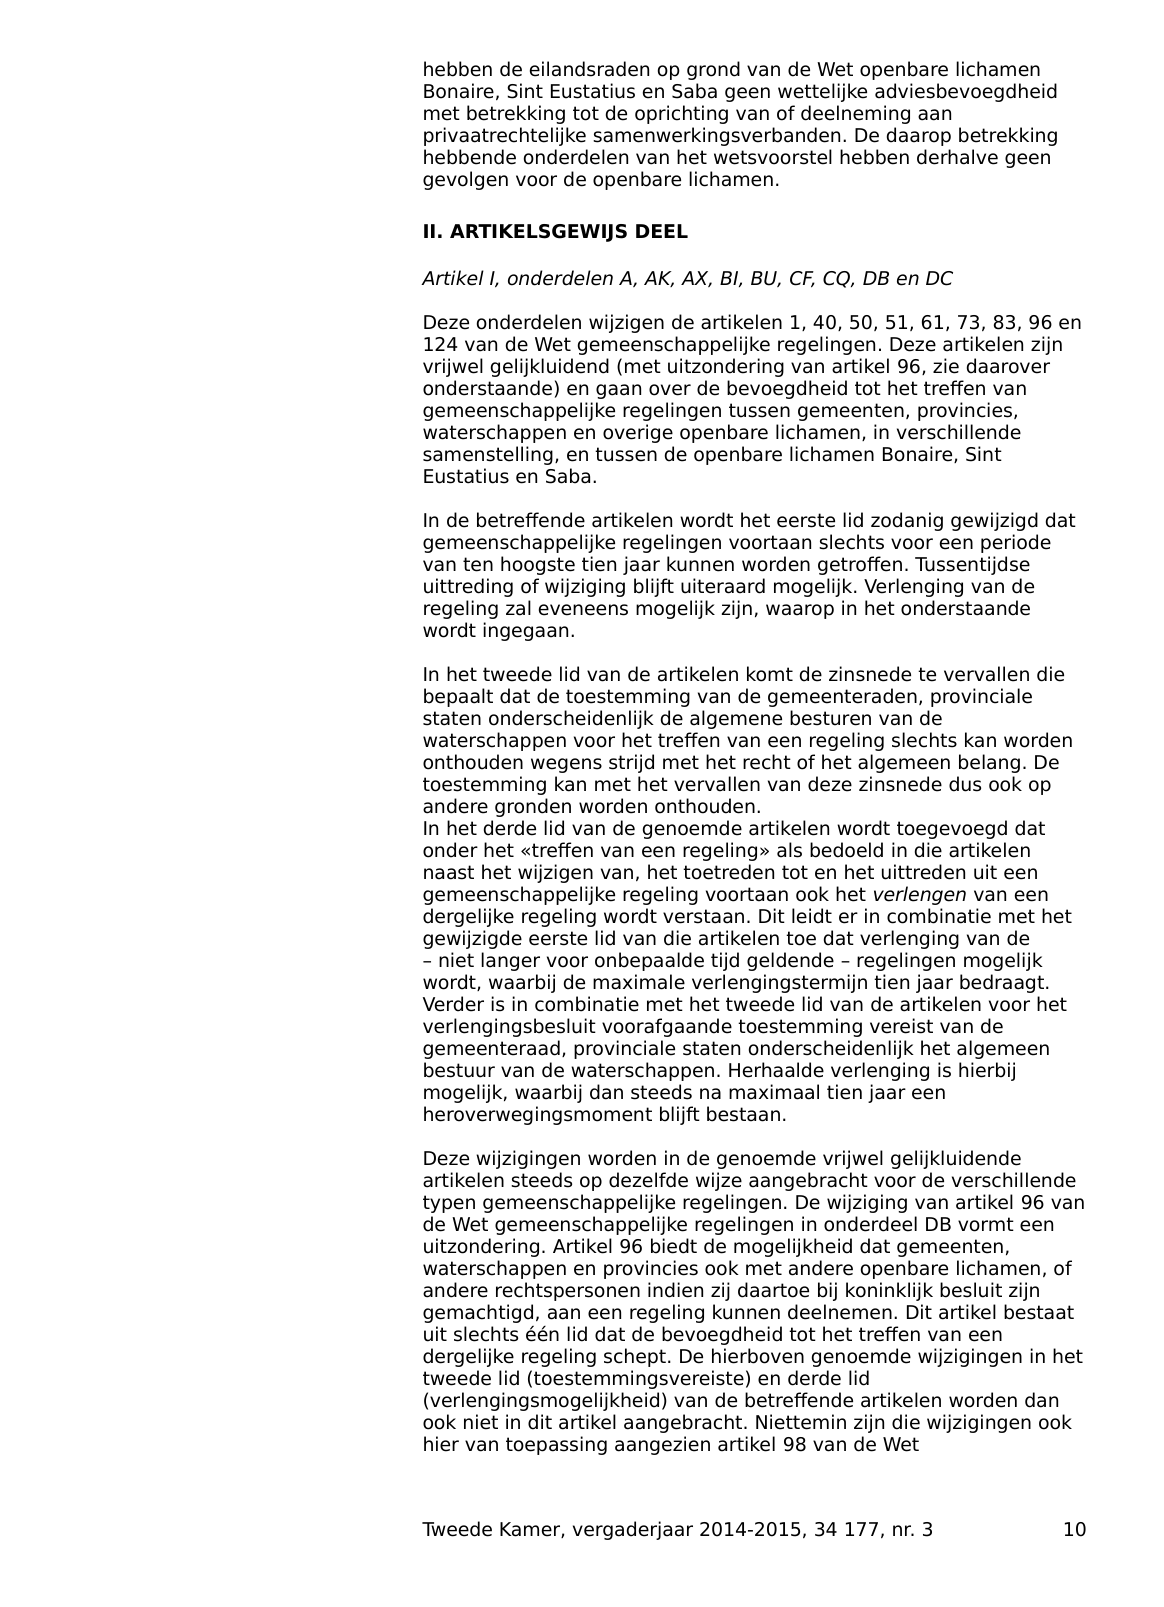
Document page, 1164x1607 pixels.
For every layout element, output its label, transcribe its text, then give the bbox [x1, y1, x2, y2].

text In het derde lid van de genoemde artikelen wordt toegevoegd dat onder het «treffen van een regeling» als bedoeld in die artikelen naast het wijzigen van, het toetreden tot en het uittreden uit een gemeenschappelijke regeling voortaan ook het verlengen van een dergelijke regeling wordt verstaan. Dit leidt er in combinatie met het gewijzigde eerste lid van die artikelen toe dat verlenging van de – niet langer voor onbepaalde tijd geldende – regelingen mogelijk wordt, waarbij de maximale verlengingstermijn tien jaar bedraagt. Verder is in combinatie met het tweede lid van de artikelen voor het verlengingsbesluit voorafgaande toestemming vereist van de gemeenteraad, provinciale staten onderscheidenlijk het algemeen bestuur van de waterschappen. Herhaalde verlenging is hierbij mogelijk, waarbij dan steeds na maximaal tien jaar een heroverwegingsmoment blijft bestaan. [422, 818, 1087, 1126]
text hebben de eilandsraden op grond van de Wet openbare lichamen Bonaire, Sint Eustatius en Saba geen wettelijke adviesbevoegdheid met betrekking tot de oprichting van of deelneming aan privaatrechtelijke samenwerkingsverbanden. De daarop betrekking hebbende onderdelen van het wetsvoorstel hebben derhalve geen gevolgen voor de openbare lichamen. [422, 59, 1087, 191]
text Deze wijzigingen worden in de genoemde vrijwel gelijkluidende artikelen steeds op dezelfde wijze aangebracht voor de verschillende typen gemeenschappelijke regelingen. De wijziging van artikel 96 van de Wet gemeenschappelijke regelingen in onderdeel DB vormt een uitzondering. Artikel 96 biedt de mogelijkheid dat gemeenten, waterschappen en provincies ook met andere openbare lichamen, of andere rechtspersonen indien zij daartoe bij koninklijk besluit zijn gemachtigd, aan een regeling kunnen deelnemen. Dit artikel bestaat uit slechts één lid dat de bevoegdheid tot het treffen van een dergelijke regeling schept. De hierboven genoemde wijzigingen in het tweede lid (toestemmingsvereiste) en derde lid (verlengingsmogelijkheid) van de betreffende artikelen worden dan ook niet in dit artikel aangebracht. Niettemin zijn die wijzigingen ook hier van toepassing aangezien artikel 98 van de Wet [422, 1148, 1087, 1456]
text In de betreffende artikelen wordt het eerste lid zodanig gewijzigd dat gemeenschappelijke regelingen voortaan slechts voor een periode van ten hoogste tien jaar kunnen worden getroffen. Tussentijdse uittreding of wijziging blijft uiteraard mogelijk. Verlenging van de regeling zal eveneens mogelijk zijn, waarop in het onderstaande wordt ingegaan. [422, 510, 1087, 642]
subtitle II. ARTIKELSGEWIJS DEEL [422, 221, 1087, 243]
subtitle Artikel I, onderdelen A, AK, AX, BI, BU, CF, CQ, DB en DC [422, 268, 1087, 290]
text Deze onderdelen wijzigen de artikelen 1, 40, 50, 51, 61, 73, 83, 96 en 124 van de Wet gemeenschappelijke regelingen. Deze artikelen zijn vrijwel gelijkluidend (met uitzondering van artikel 96, zie daarover onderstaande) en gaan over de bevoegdheid tot het treffen van gemeenschappelijke regelingen tussen gemeenten, provincies, waterschappen en overige openbare lichamen, in verschillende samenstelling, en tussen de openbare lichamen Bonaire, Sint Eustatius en Saba. [422, 312, 1087, 488]
text In het tweede lid van de artikelen komt de zinsnede te vervallen die bepaalt dat de toestemming van de gemeenteraden, provinciale staten onderscheidenlijk de algemene besturen van de waterschappen voor het treffen van een regeling slechts kan worden onthouden wegens strijd met het recht of het algemeen belang. De toestemming kan met het vervallen van deze zinsnede dus ook op andere gronden worden onthouden. [422, 664, 1087, 818]
